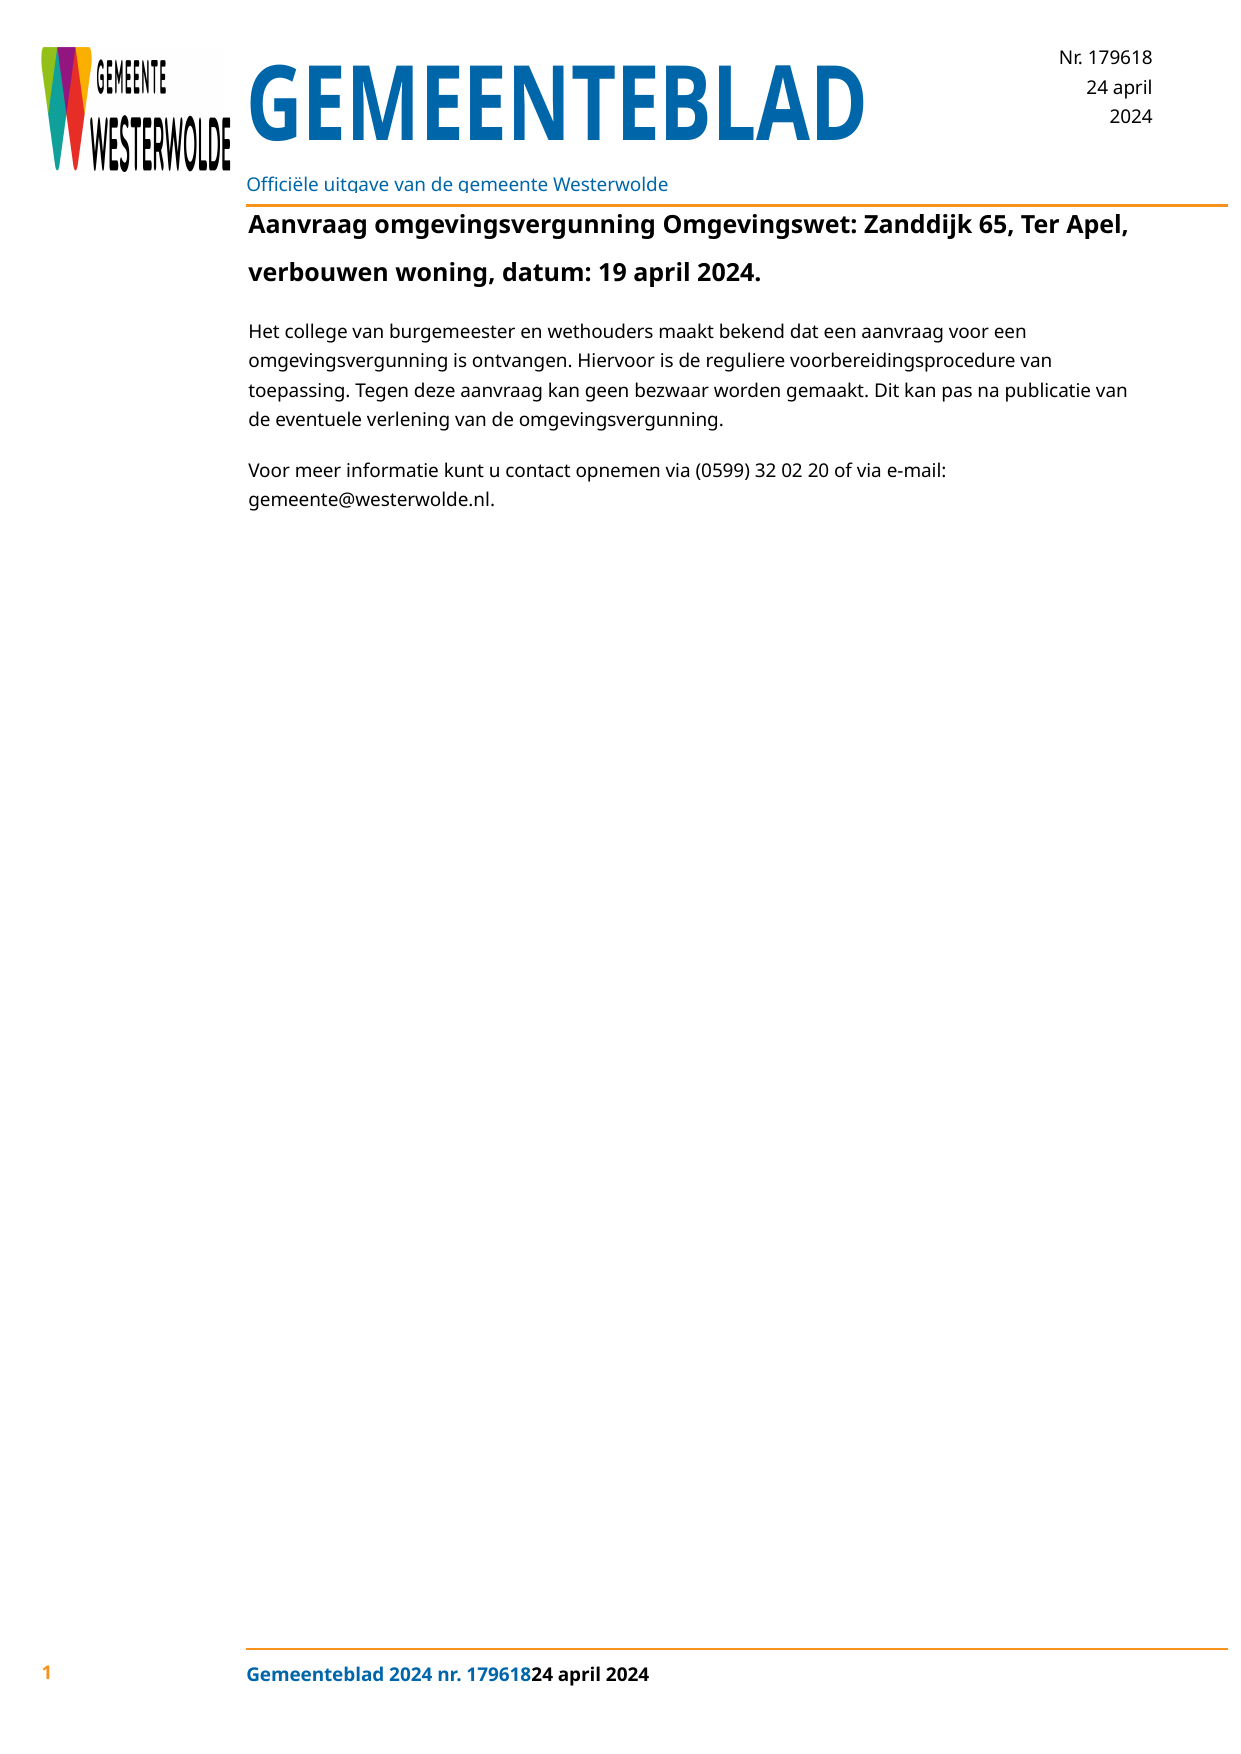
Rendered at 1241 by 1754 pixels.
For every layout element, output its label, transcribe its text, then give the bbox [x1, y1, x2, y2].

text Aanvraag omgevingsvergunning Omgevingswet: Zanddijk 65, Ter Apel, verbouwen woning, datum: 19 april 2024. [248, 207, 1152, 288]
picture [41, 47, 231, 172]
text Het college van burgemeester en wethouders maakt bekend dat een aanvraag voor een omgevingsvergunning is ontvangen. Hiervoor is de reguliere voorbereidingsprocedure van toepassing. Tegen deze aanvraag kan geen bezwaar worden gemaakt. Dit kan pas na publicatie van de eventuele verlening van de omgevingsvergunning. [248, 318, 1152, 432]
text Voor meer informatie kunt u contact opnemen via (0599) 32 02 20 of via e-mail: gemeente@westerwolde.nl. [248, 457, 1152, 512]
